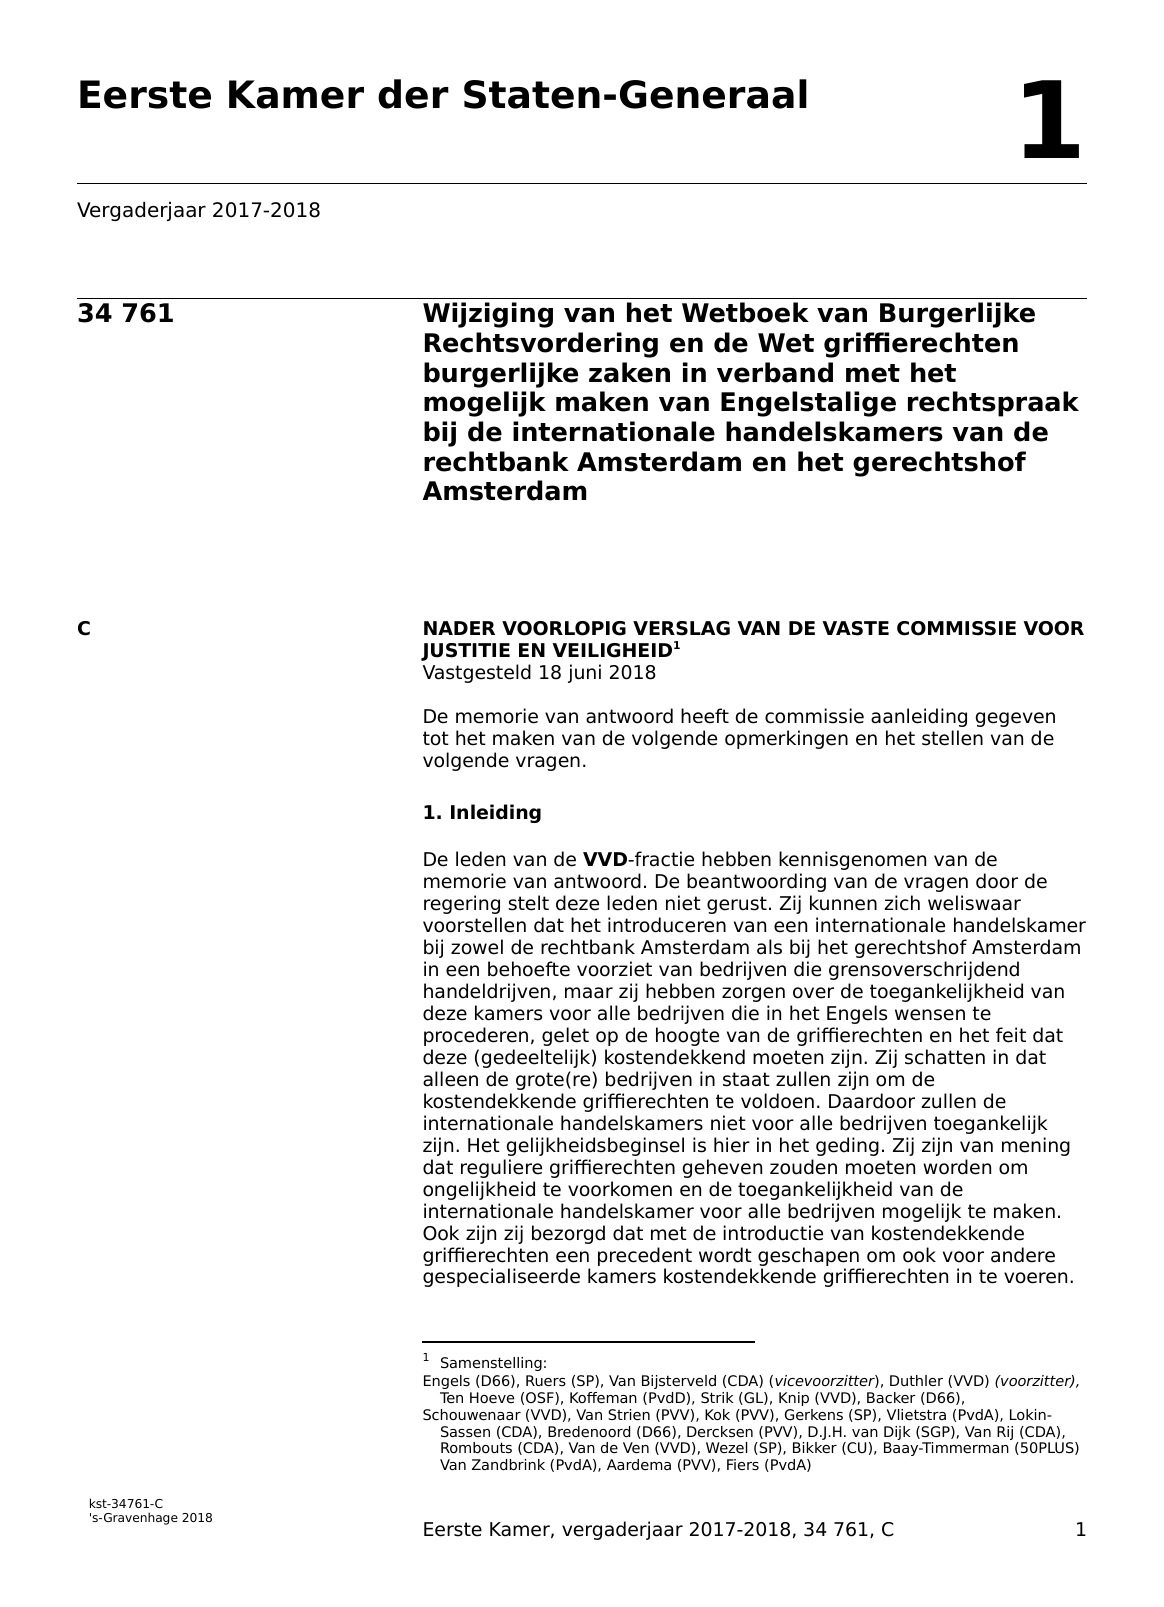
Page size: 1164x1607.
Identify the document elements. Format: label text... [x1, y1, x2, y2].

text 's-Gravenhage 2018 [88, 1511, 323, 1525]
text Engels (D66), Ruers (SP), Van Bijsterveld (CDA) (vicevoorzitter), Duthler (VVD) (voorzitter), Ten Hoeve (OSF), Koffeman (PvdD), Strik (GL), Knip (VVD), Backer (D66), [422, 1373, 1087, 1407]
text Vastgesteld 18 juni 2018 [422, 662, 1087, 684]
subtitle 1. Inleiding [422, 802, 1087, 824]
text De leden van de VVD-fractie hebben kennisgenomen van de memorie van antwoord. De beantwoording van de vragen door de regering stelt deze leden niet gerust. Zij kunnen zich weliswaar voorstellen dat het introduceren van een internationale handelskamer bij zowel de rechtbank Amsterdam als bij het gerechtshof Amsterdam in een behoefte voorziet van bedrijven die grensoverschrijdend handeldrijven, maar zij hebben zorgen over de toegankelijkheid van deze kamers voor alle bedrijven die in het Engels wensen te procederen, gelet op de hoogte van de griffierechten en het feit dat deze (gedeeltelijk) kostendekkend moeten zijn. Zij schatten in dat alleen de grote(re) bedrijven in staat zullen zijn om de kostendekkende griffierechten te voldoen. Daardoor zullen de internationale handelskamers niet voor alle bedrijven toegankelijk zijn. Het gelijkheidsbeginsel is hier in het geding. Zij zijn van mening dat reguliere griffierechten geheven zouden moeten worden om ongelijkheid te voorkomen en de toegankelijkheid van de internationale handelskamer voor alle bedrijven mogelijk te maken. Ook zijn zij bezorgd dat met de introductie van kostendekkende griffierechten een precedent wordt geschapen om ook voor andere gespecialiseerde kamers kostendekkende griffierechten in te voeren. [422, 849, 1087, 1288]
table_header Eerste Kamer der Staten-Generaal [77, 59, 886, 183]
text Samenstelling: [422, 1351, 1087, 1373]
text Schouwenaar (VVD), Van Strien (PVV), Kok (PVV), Gerkens (SP), Vlietstra (PvdA), Lokin-Sassen (CDA), Bredenoord (D66), Dercksen (PVV), D.J.H. van Dijk (SGP), Van Rij (CDA), Rombouts (CDA), Van de Ven (VVD), Wezel (SP), Bikker (CU), Baay-Timmerman (50PLUS) Van Zandbrink (PvdA), Aardema (PVV), Fiers (PvdA) [422, 1407, 1087, 1474]
table_header 1 [886, 59, 1087, 183]
subtitle C NADER VOORLOPIG VERSLAG VAN DE VASTE COMMISSIE VOOR JUSTITIE EN VEILIGHEID [77, 618, 1087, 662]
subtitle 34 761 Wijziging van het Wetboek van Burgerlijke Rechtsvordering en de Wet griffierechten burgerlijke zaken in verband met het mogelijk maken van Engelstalige rechtspraak bij de internationale handelskamers van de rechtbank Amsterdam en het gerechtshof Amsterdam [77, 299, 1087, 507]
text De memorie van antwoord heeft de commissie aanleiding gegeven tot het maken van de volgende opmerkingen en het stellen van de volgende vragen. [422, 706, 1087, 772]
table_cell Vergaderjaar 2017-2018 [77, 184, 1087, 298]
text kst-34761-C [88, 1497, 323, 1511]
